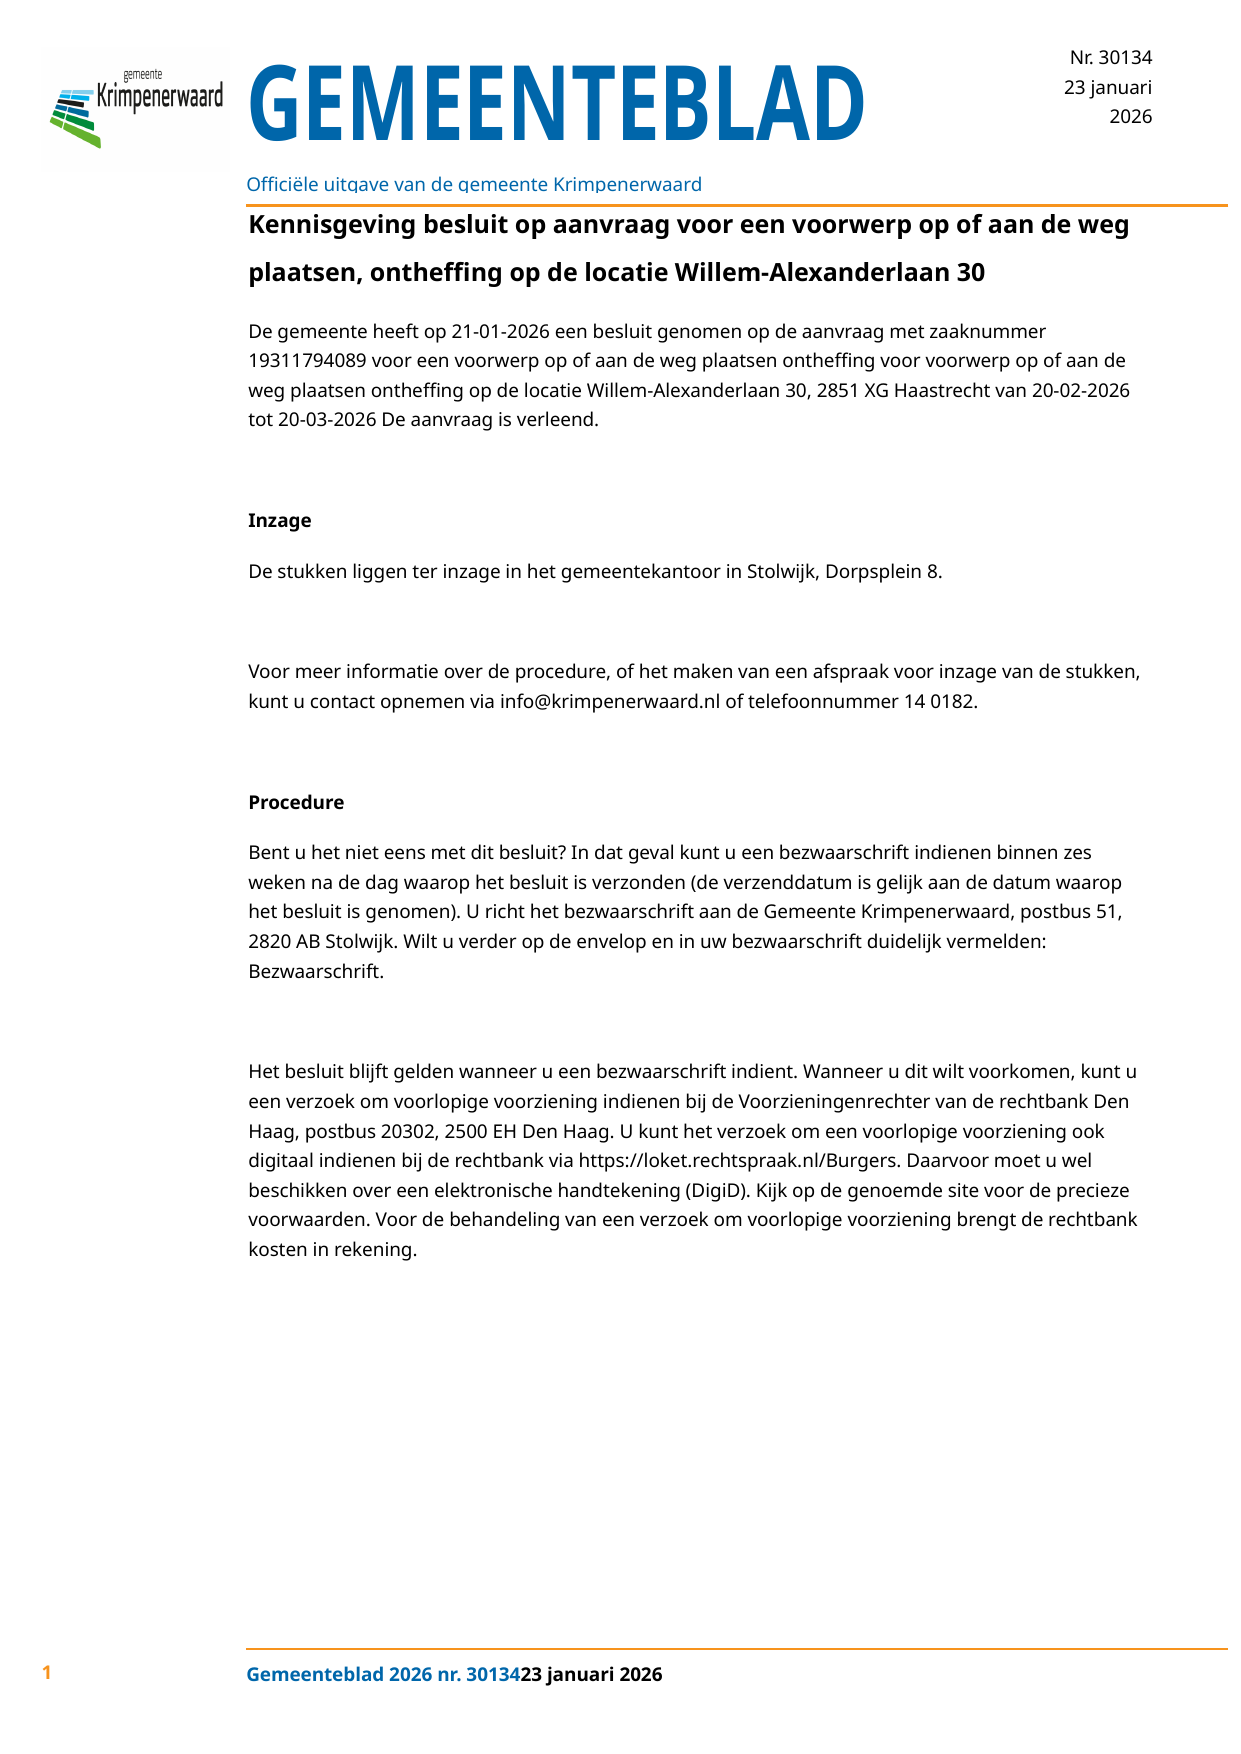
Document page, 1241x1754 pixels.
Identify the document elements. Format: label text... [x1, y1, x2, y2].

text De gemeente heeft op 21-01-2026 een besluit genomen op de aanvraag met zaaknummer 19311794089 voor een voorwerp op of aan de weg plaatsen ontheffing voor voorwerp op of aan de weg plaatsen ontheffing op de locatie Willem-Alexanderlaan 30, 2851 XG Haastrecht van 20-02-2026 tot 20-03-2026 De aanvraag is verleend. [248, 318, 1152, 432]
text Voor meer informatie over de procedure, of het maken van een afspraak voor inzage van de stukken, kunt u contact opnemen via info@krimpenerwaard.nl of telefoonnummer 14 0182. [248, 659, 1152, 714]
text Procedure [248, 789, 1152, 815]
text Kennisgeving besluit op aanvraag voor een voorwerp op of aan de weg plaatsen, ontheffing op de locatie Willem-Alexanderlaan 30 [248, 207, 1152, 288]
text Inzage [248, 507, 1152, 533]
picture [41, 47, 231, 172]
text Het besluit blijft gelden wanneer u een bezwaarschrift indient. Wanneer u dit wilt voorkomen, kunt u een verzoek om voorlopige voorziening indienen bij de Voorzieningenrechter van de rechtbank Den Haag, postbus 20302, 2500 EH Den Haag. U kunt het verzoek om een voorlopige voorziening ook digitaal indienen bij de rechtbank via https://loket.rechtspraak.nl/Burgers. Daarvoor moet u wel beschikken over een elektronische handtekening (DigiD). Kijk op de genoemde site voor de precieze voorwaarden. Voor de behandeling van een verzoek om voorlopige voorziening brengt de rechtbank kosten in rekening. [248, 1059, 1152, 1262]
text De stukken liggen ter inzage in het gemeentekantoor in Stolwijk, Dorpsplein 8. [248, 558, 1152, 584]
text Bent u het niet eens met dit besluit? In dat geval kunt u een bezwaarschrift indienen binnen zes weken na de dag waarop het besluit is verzonden (de verzenddatum is gelijk aan de datum waarop het besluit is genomen). U richt het bezwaarschrift aan de Gemeente Krimpenerwaard, postbus 51, 2820 AB Stolwijk. Wilt u verder op de envelop en in uw bezwaarschrift duidelijk vermelden: Bezwaarschrift. [248, 839, 1152, 984]
